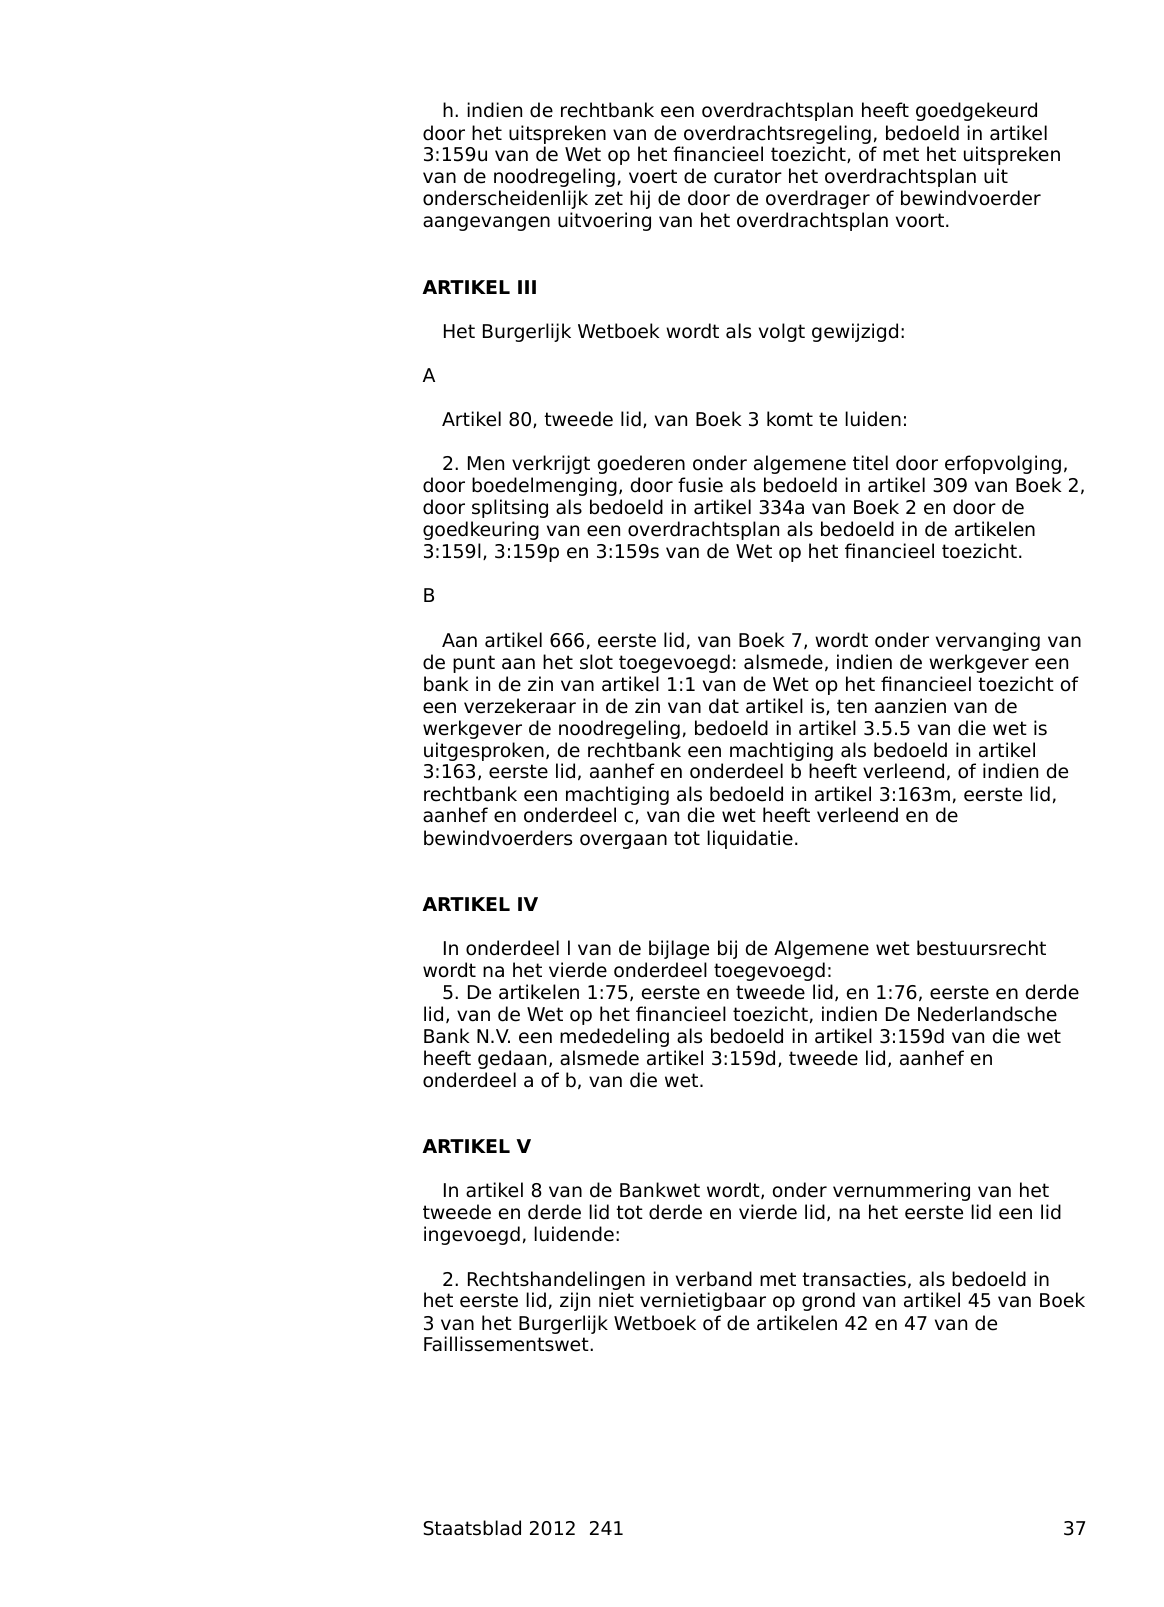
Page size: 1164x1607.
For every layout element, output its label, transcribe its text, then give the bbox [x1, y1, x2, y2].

subtitle ARTIKEL IV [422, 894, 1087, 916]
text 5. De artikelen 1:75, eerste en tweede lid, en 1:76, eerste en derde lid, van de Wet op het financieel toezicht, indien De Nederlandsche Bank N.V. een mededeling als bedoeld in artikel 3:159d van die wet heeft gedaan, alsmede artikel 3:159d, tweede lid, aanhef en onderdeel a of b, van die wet. [422, 982, 1087, 1092]
subtitle ARTIKEL V [422, 1136, 1087, 1158]
text 2. Men verkrijgt goederen onder algemene titel door erfopvolging, door boedelmenging, door fusie als bedoeld in artikel 309 van Boek 2, door splitsing als bedoeld in artikel 334a van Boek 2 en door de goedkeuring van een overdrachtsplan als bedoeld in de artikelen 3:159l, 3:159p en 3:159s van de Wet op het financieel toezicht. [422, 453, 1087, 563]
text Artikel 80, tweede lid, van Boek 3 komt te luiden: [422, 409, 1087, 431]
text 2. Rechtshandelingen in verband met transacties, als bedoeld in het eerste lid, zijn niet vernietigbaar op grond van artikel 45 van Boek 3 van het Burgerlijk Wetboek of de artikelen 42 en 47 van de Faillissementswet. [422, 1268, 1087, 1356]
text Aan artikel 666, eerste lid, van Boek 7, wordt onder vervanging van de punt aan het slot toegevoegd: alsmede, indien de werkgever een bank in de zin van artikel 1:1 van de Wet op het financieel toezicht of een verzekeraar in de zin van dat artikel is, ten aanzien van de werkgever de noodregeling, bedoeld in artikel 3.5.5 van die wet is uitgesproken, de rechtbank een machtiging als bedoeld in artikel 3:163, eerste lid, aanhef en onderdeel b heeft verleend, of indien de rechtbank een machtiging als bedoeld in artikel 3:163m, eerste lid, aanhef en onderdeel c, van die wet heeft verleend en de bewindvoerders overgaan tot liquidatie. [422, 629, 1087, 849]
subtitle ARTIKEL III [422, 277, 1087, 299]
text In artikel 8 van de Bankwet wordt, onder vernummering van het tweede en derde lid tot derde en vierde lid, na het eerste lid een lid ingevoegd, luidende: [422, 1180, 1087, 1246]
text In onderdeel l van de bijlage bij de Algemene wet bestuursrecht wordt na het vierde onderdeel toegevoegd: [422, 938, 1087, 982]
text B [422, 585, 1087, 607]
text h. indien de rechtbank een overdrachtsplan heeft goedgekeurd door het uitspreken van de overdrachtsregeling, bedoeld in artikel 3:159u van de Wet op het financieel toezicht, of met het uitspreken van de noodregeling, voert de curator het overdrachtsplan uit onderscheidenlijk zet hij de door de overdrager of bewindvoerder aangevangen uitvoering van het overdrachtsplan voort. [422, 100, 1087, 232]
text Het Burgerlijk Wetboek wordt als volgt gewijzigd: [422, 321, 1087, 343]
text A [422, 365, 1087, 387]
